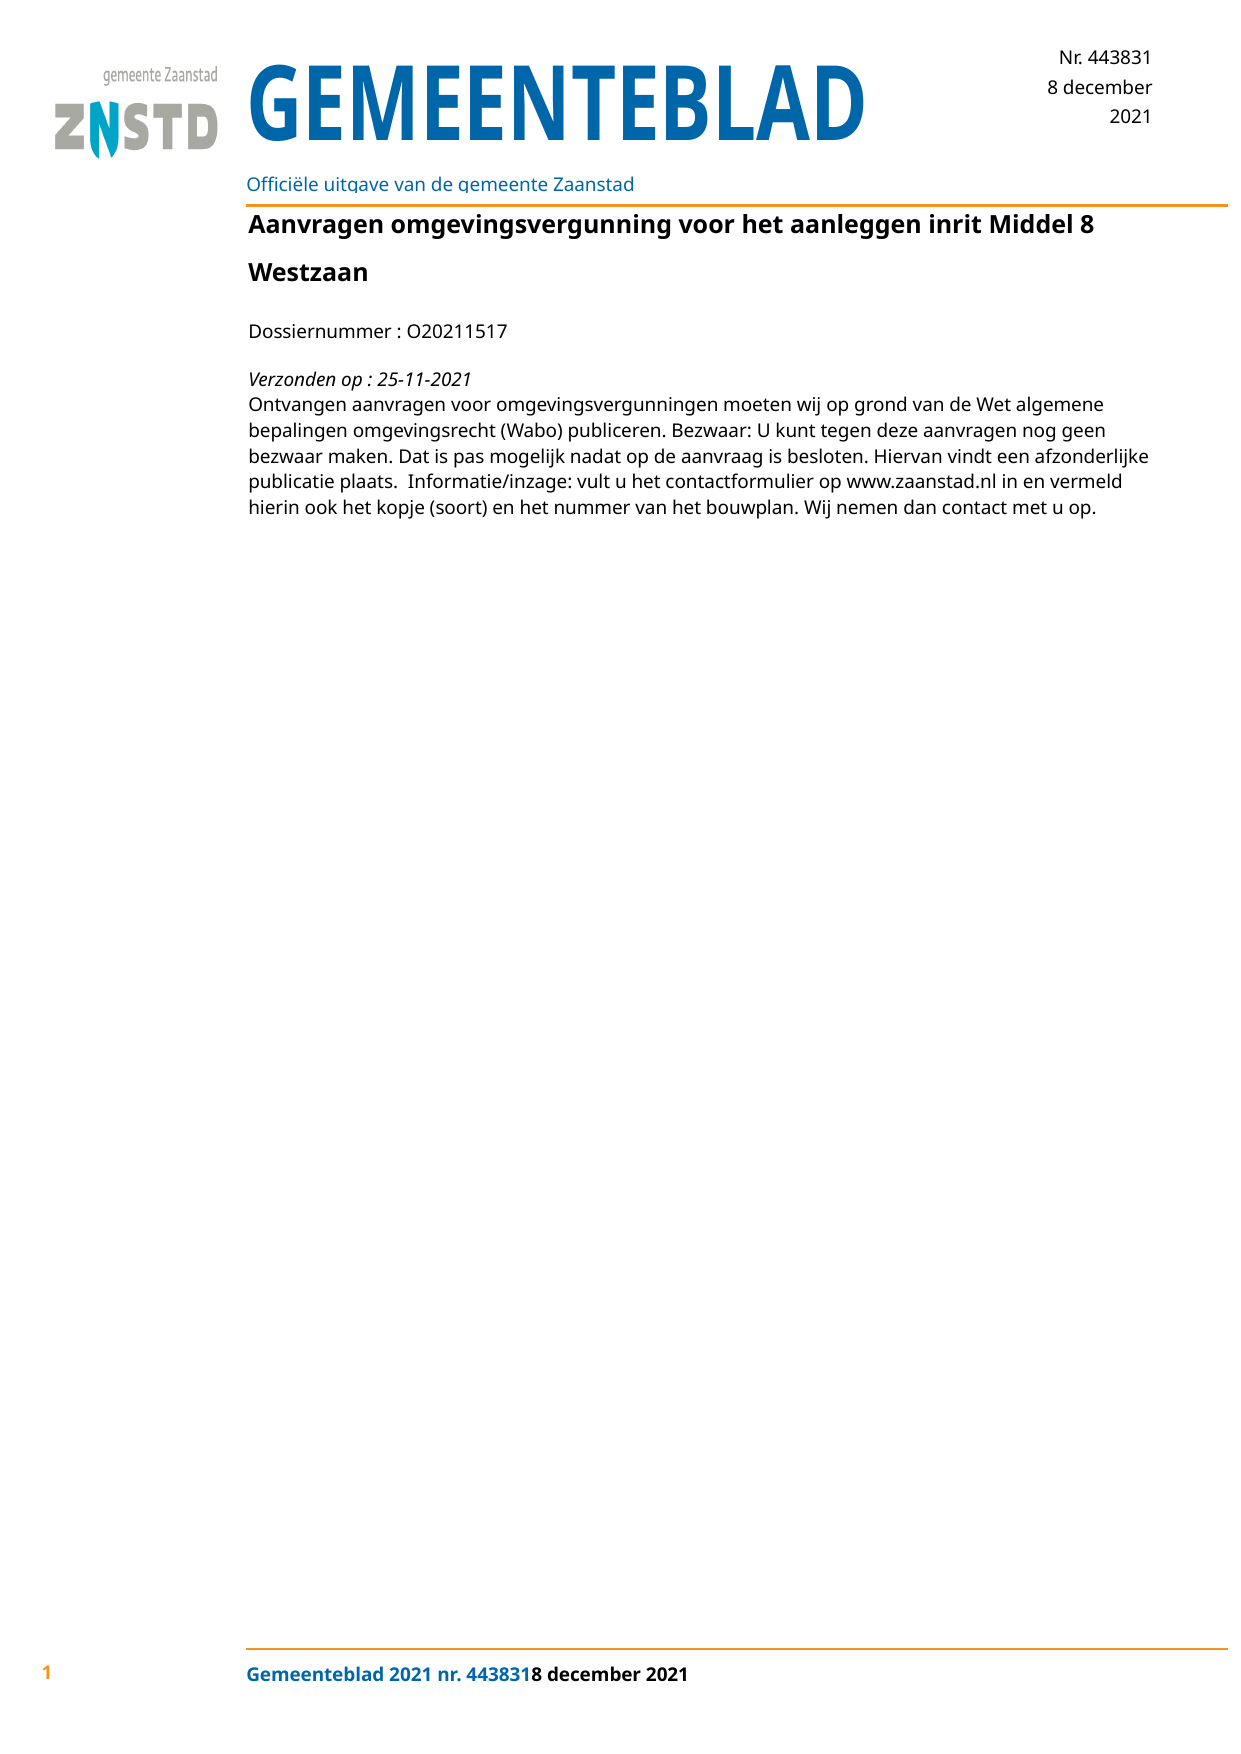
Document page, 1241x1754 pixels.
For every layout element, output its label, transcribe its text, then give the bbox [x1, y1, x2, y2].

text Verzonden op : 25-11-2021 [248, 366, 1152, 391]
text Dossiernummer : O20211517 [248, 318, 1152, 344]
text Aanvragen omgevingsvergunning voor het aanleggen inrit Middel 8 Westzaan [248, 207, 1152, 288]
text Ontvangen aanvragen voor omgevingsvergunningen moeten wij op grond van de Wet algemene bepalingen omgevingsrecht (Wabo) publiceren. Bezwaar: U kunt tegen deze aanvragen nog geen bezwaar maken. Dat is pas mogelijk nadat op de aanvraag is besloten. Hiervan vindt een afzonderlijke publicatie plaats. Informatie/inzage: vult u het contactformulier op www.zaanstad.nl in en vermeld hierin ook het kopje (soort) en het nummer van het bouwplan. Wij nemen dan contact met u op. [248, 391, 1152, 520]
picture [41, 47, 231, 172]
